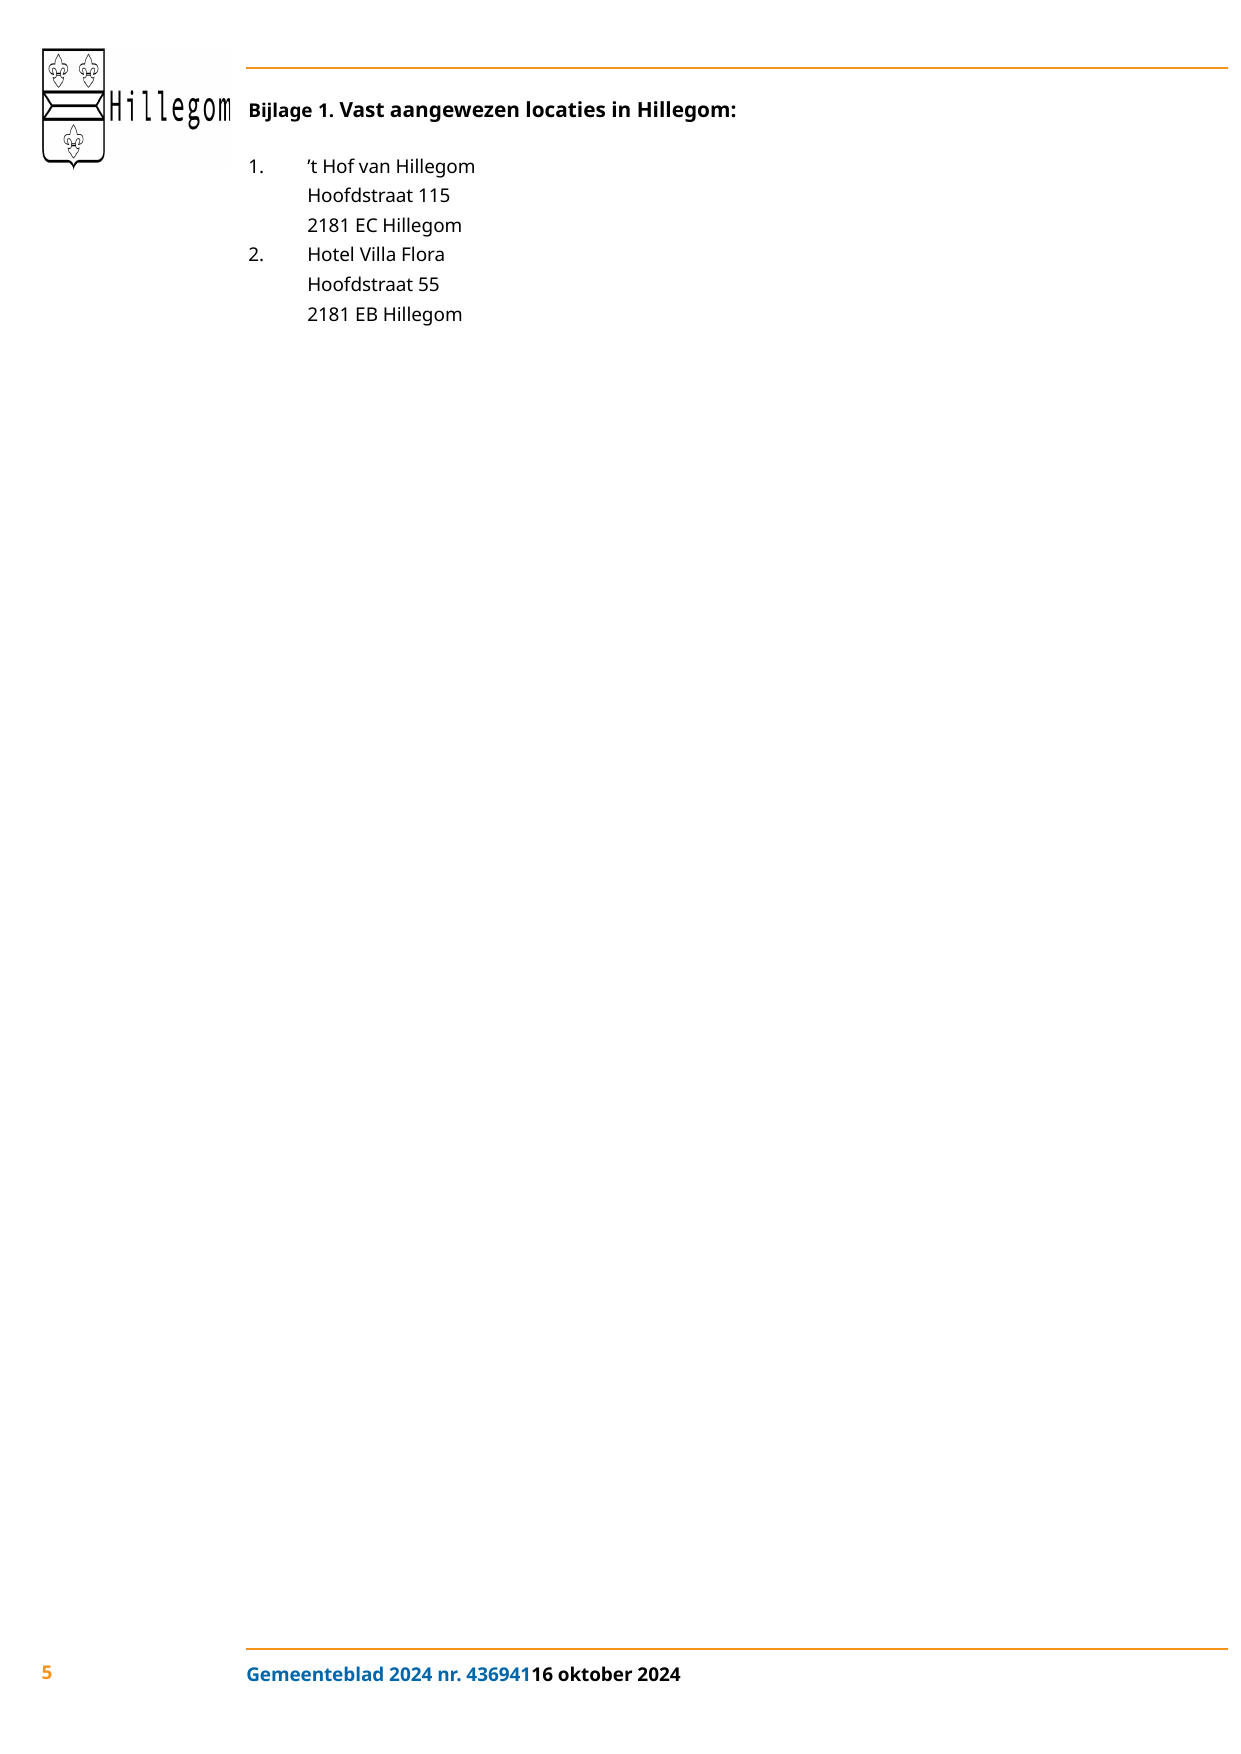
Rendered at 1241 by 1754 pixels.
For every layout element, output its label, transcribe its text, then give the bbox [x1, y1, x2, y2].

list 2181 EB Hillegom [248, 301, 1152, 327]
list Hoofdstraat 115 [248, 182, 1152, 208]
list Hotel Villa Flora [248, 242, 1152, 267]
list ’t Hof van Hillegom [248, 153, 1152, 179]
text Bijlage 1. Vast aangewezen locaties in Hillegom: [248, 95, 1152, 123]
picture [41, 47, 231, 172]
list Hoofdstraat 55 [248, 271, 1152, 297]
list 2181 EC Hillegom [248, 212, 1152, 238]
